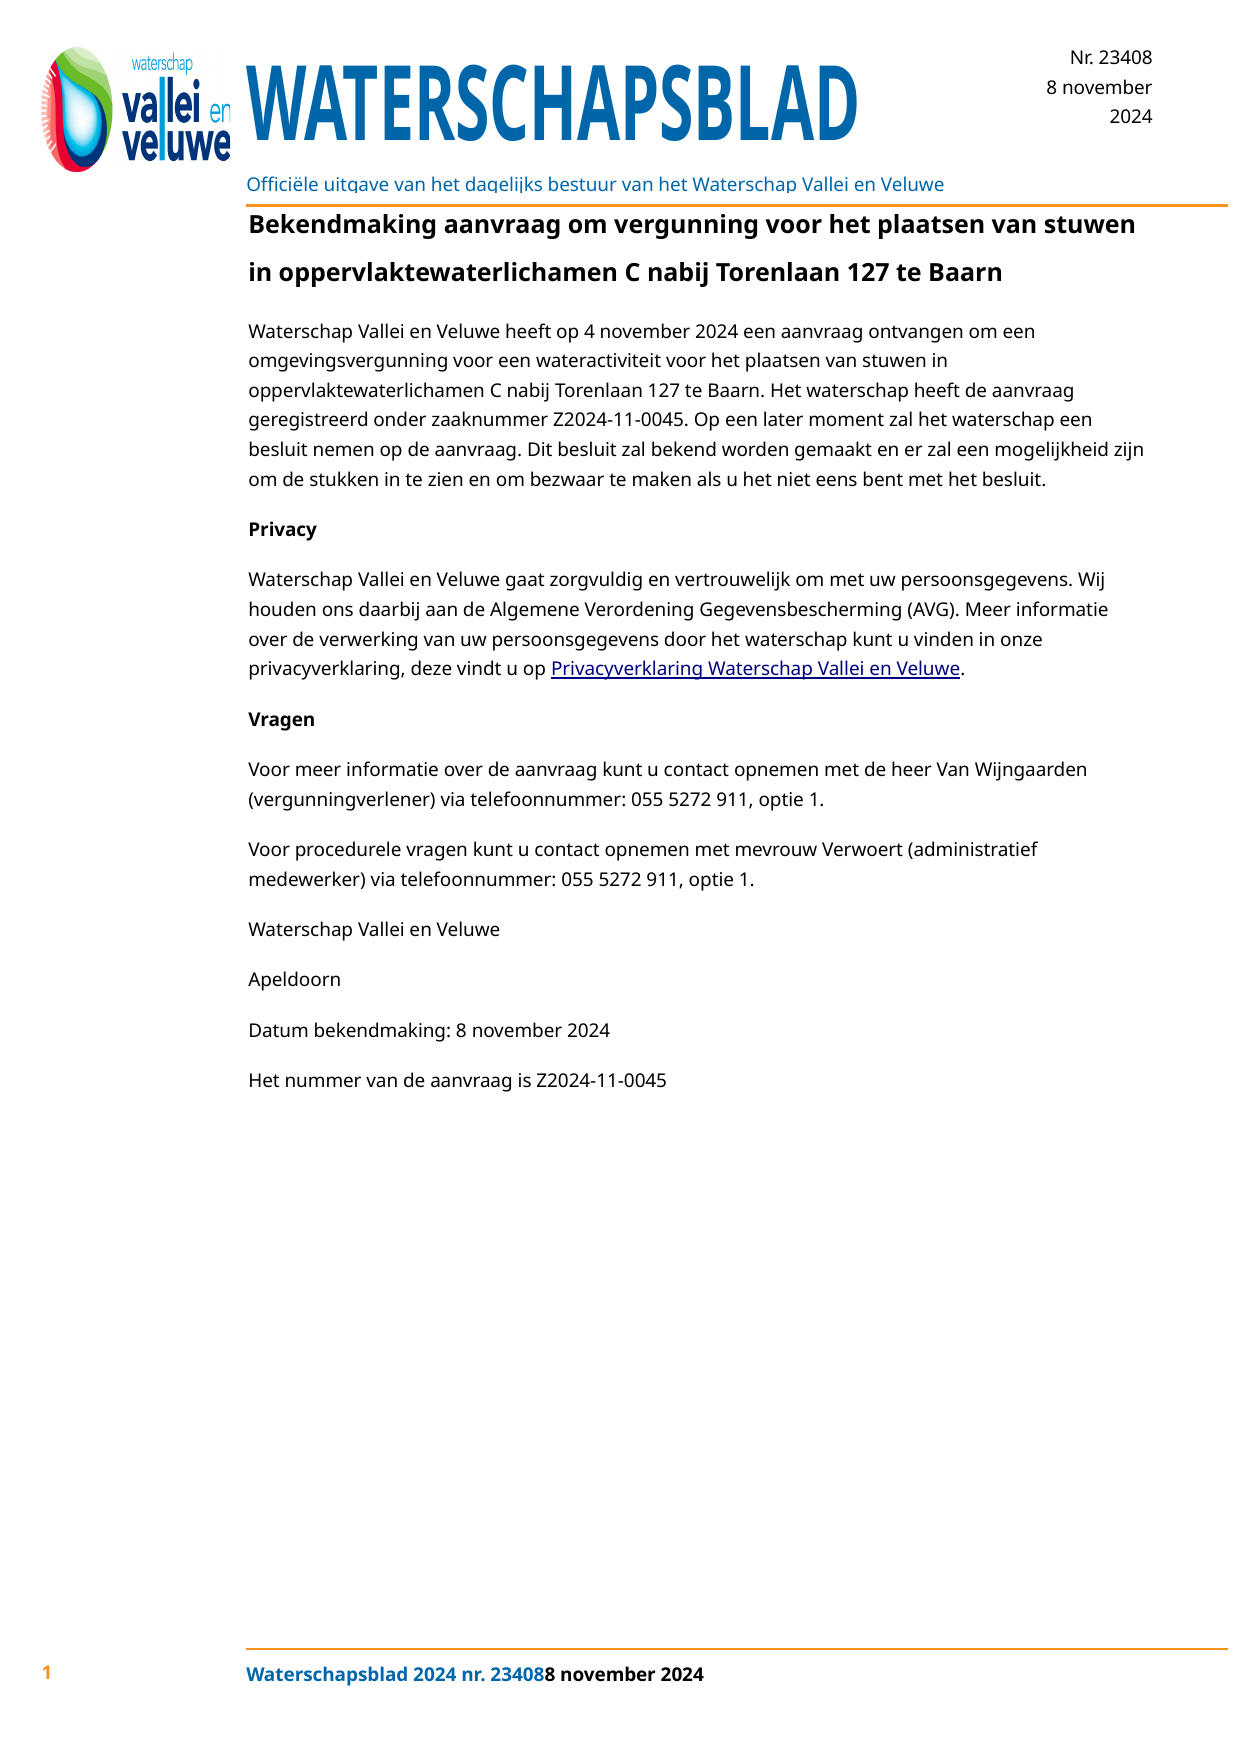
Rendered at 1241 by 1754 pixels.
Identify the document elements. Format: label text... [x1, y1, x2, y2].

text Privacy [248, 516, 1152, 542]
text Datum bekendmaking: 8 november 2024 [248, 1017, 1152, 1043]
text Waterschap Vallei en Veluwe [248, 916, 1152, 942]
text Voor procedurele vragen kunt u contact opnemen met mevrouw Verwoert (administratief medewerker) via telefoonnummer: 055 5272 911, optie 1. [248, 836, 1152, 892]
text Waterschap Vallei en Veluwe heeft op 4 november 2024 een aanvraag ontvangen om een omgevingsvergunning voor een wateractiviteit voor het plaatsen van stuwen in oppervlaktewaterlichamen C nabij Torenlaan 127 te Baarn. Het waterschap heeft de aanvraag geregistreerd onder zaaknummer Z2024-11-0045. Op een later moment zal het waterschap een besluit nemen op de aanvraag. Dit besluit zal bekend worden gemaakt en er zal een mogelijkheid zijn om de stukken in te zien en om bezwaar te maken als u het niet eens bent met het besluit. [248, 318, 1152, 492]
text Waterschap Vallei en Veluwe gaat zorgvuldig en vertrouwelijk om met uw persoonsgegevens. Wij houden ons daarbij aan de Algemene Verordening Gegevensbescherming (AVG). Meer informatie over de verwerking van uw persoonsgegevens door het waterschap kunt u vinden in onze privacyverklaring, deze vindt u op Privacyverklaring Waterschap Vallei en Veluwe. [248, 567, 1152, 681]
text Vragen [248, 706, 1152, 732]
text Apeldoorn [248, 967, 1152, 992]
text Het nummer van de aanvraag is Z2024-11-0045 [248, 1067, 1152, 1093]
text Voor meer informatie over de aanvraag kunt u contact opnemen met de heer Van Wijngaarden (vergunningverlener) via telefoonnummer: 055 5272 911, optie 1. [248, 756, 1152, 812]
picture [41, 47, 231, 172]
text Bekendmaking aanvraag om vergunning voor het plaatsen van stuwen in oppervlaktewaterlichamen C nabij Torenlaan 127 te Baarn [248, 207, 1152, 288]
